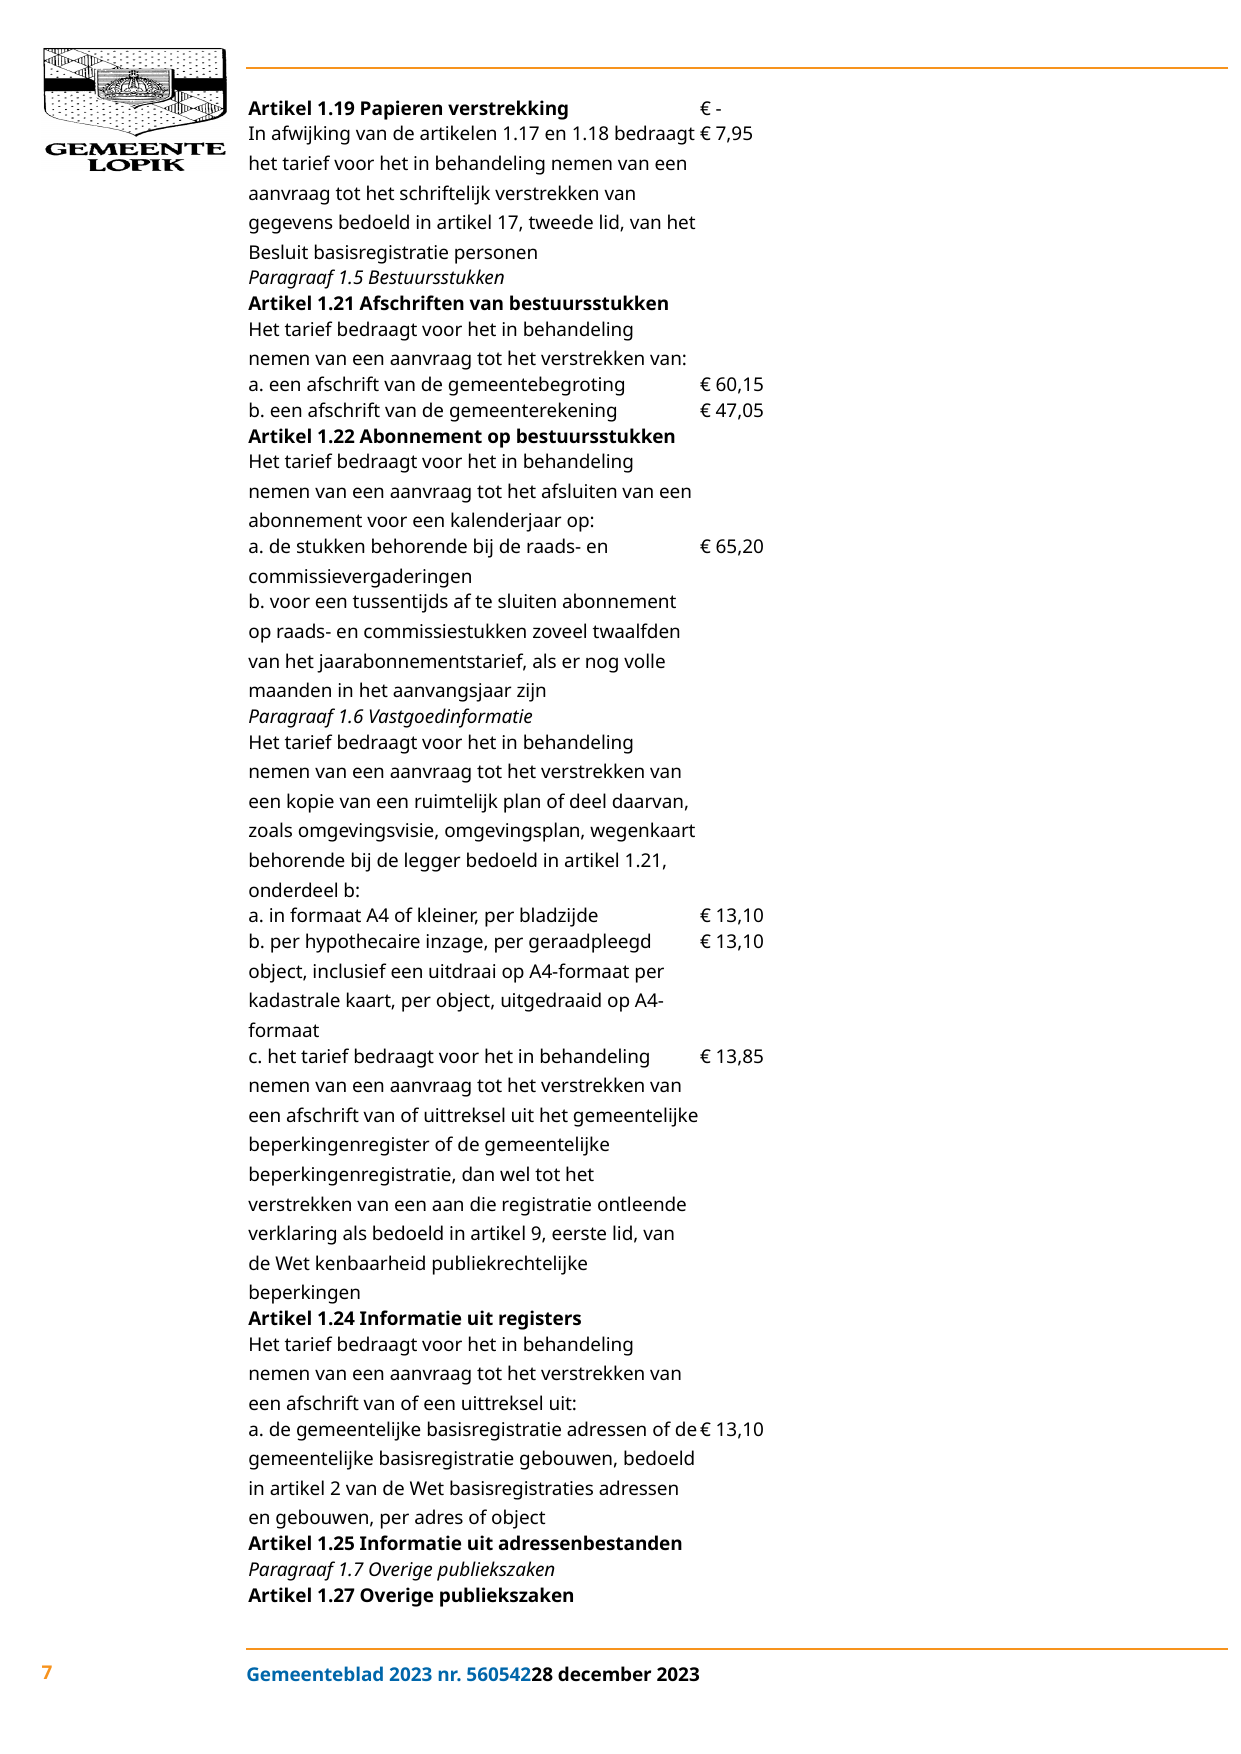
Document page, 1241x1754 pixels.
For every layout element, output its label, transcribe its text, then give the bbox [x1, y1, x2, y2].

table_cell € 13,10 [700, 928, 1152, 1043]
table_cell Paragraaf 1.7 Overige publiekszaken [248, 1556, 700, 1582]
table_cell € 47,05 [700, 397, 1152, 423]
table_cell [700, 265, 1152, 290]
table_cell Artikel 1.21 Afschriften van bestuursstukken [248, 290, 700, 316]
table_cell Het tarief bedraagt voor het in behandeling nemen van een aanvraag tot het verstrekken van een afschrift van of een uittreksel uit: [248, 1331, 700, 1416]
table_cell Artikel 1.25 Informatie uit adressenbestanden [248, 1530, 700, 1556]
table_cell [700, 1305, 1152, 1331]
table_cell [700, 290, 1152, 316]
table_cell [700, 729, 1152, 903]
table_cell b. per hypothecaire inzage, per geraadpleegd object, inclusief een uitdraai op A4-formaat per kadastrale kaart, per object, uitgedraaid op A4-formaat [248, 928, 700, 1043]
table_cell [700, 1331, 1152, 1416]
table_cell [700, 449, 1152, 533]
table_cell [700, 1530, 1152, 1556]
table_cell [700, 589, 1152, 703]
table_cell Artikel 1.19 Papieren verstrekking [248, 95, 700, 121]
table_cell Het tarief bedraagt voor het in behandeling nemen van een aanvraag tot het verstrekken van: [248, 316, 700, 371]
table_cell b. een afschrift van de gemeenterekening [248, 397, 700, 423]
table_cell € 13,85 [700, 1043, 1152, 1305]
table_cell Artikel 1.27 Overige publiekszaken [248, 1582, 700, 1607]
table_cell € 13,10 [700, 903, 1152, 928]
table_cell Het tarief bedraagt voor het in behandeling nemen van een aanvraag tot het afsluiten van een abonnement voor een kalenderjaar op: [248, 449, 700, 533]
table_cell Paragraaf 1.6 Vastgoedinformatie [248, 703, 700, 729]
table_cell a. de gemeentelijke basisregistratie adressen of de gemeentelijke basisregistratie gebouwen, bedoeld in artikel 2 van de Wet basisregistraties adressen en gebouwen, per adres of object [248, 1416, 700, 1530]
table_cell € 13,10 [700, 1416, 1152, 1530]
table_cell Artikel 1.22 Abonnement op bestuursstukken [248, 423, 700, 448]
table_cell a. in formaat A4 of kleiner, per bladzijde [248, 903, 700, 928]
table_cell € 7,95 [700, 121, 1152, 264]
table_cell [700, 1556, 1152, 1582]
table_cell [700, 1582, 1152, 1607]
table_cell [700, 423, 1152, 448]
table_cell Artikel 1.24 Informatie uit registers [248, 1305, 700, 1331]
table_cell b. voor een tussentijds af te sluiten abonnement op raads- en commissiestukken zoveel twaalfden van het jaarabonnementstarief, als er nog volle maanden in het aanvangsjaar zijn [248, 589, 700, 703]
table_cell a. een afschrift van de gemeentebegroting [248, 371, 700, 397]
table_cell Paragraaf 1.5 Bestuursstukken [248, 265, 700, 290]
picture [41, 47, 231, 172]
table_cell Het tarief bedraagt voor het in behandeling nemen van een aanvraag tot het verstrekken van een kopie van een ruimtelijk plan of deel daarvan, zoals omgevingsvisie, omgevingsplan, wegenkaart behorende bij de legger bedoeld in artikel 1.21, onderdeel b: [248, 729, 700, 903]
table_cell [700, 703, 1152, 729]
table_cell € - [700, 95, 1152, 121]
table_cell c. het tarief bedraagt voor het in behandeling nemen van een aanvraag tot het verstrekken van een afschrift van of uittreksel uit het gemeentelijke beperkingenregister of de gemeentelijke beperkingenregistratie, dan wel tot het verstrekken van een aan die registratie ontleende verklaring als bedoeld in artikel 9, eerste lid, van de Wet kenbaarheid publiekrechtelijke beperkingen [248, 1043, 700, 1305]
table_cell a. de stukken behorende bij de raads- en commissievergaderingen [248, 534, 700, 589]
table_cell € 65,20 [700, 534, 1152, 589]
table_cell In afwijking van de artikelen 1.17 en 1.18 bedraagt het tarief voor het in behandeling nemen van een aanvraag tot het schriftelijk verstrekken van gegevens bedoeld in artikel 17, tweede lid, van het Besluit basisregistratie personen [248, 121, 700, 264]
table_cell [700, 316, 1152, 371]
table_cell € 60,15 [700, 371, 1152, 397]
